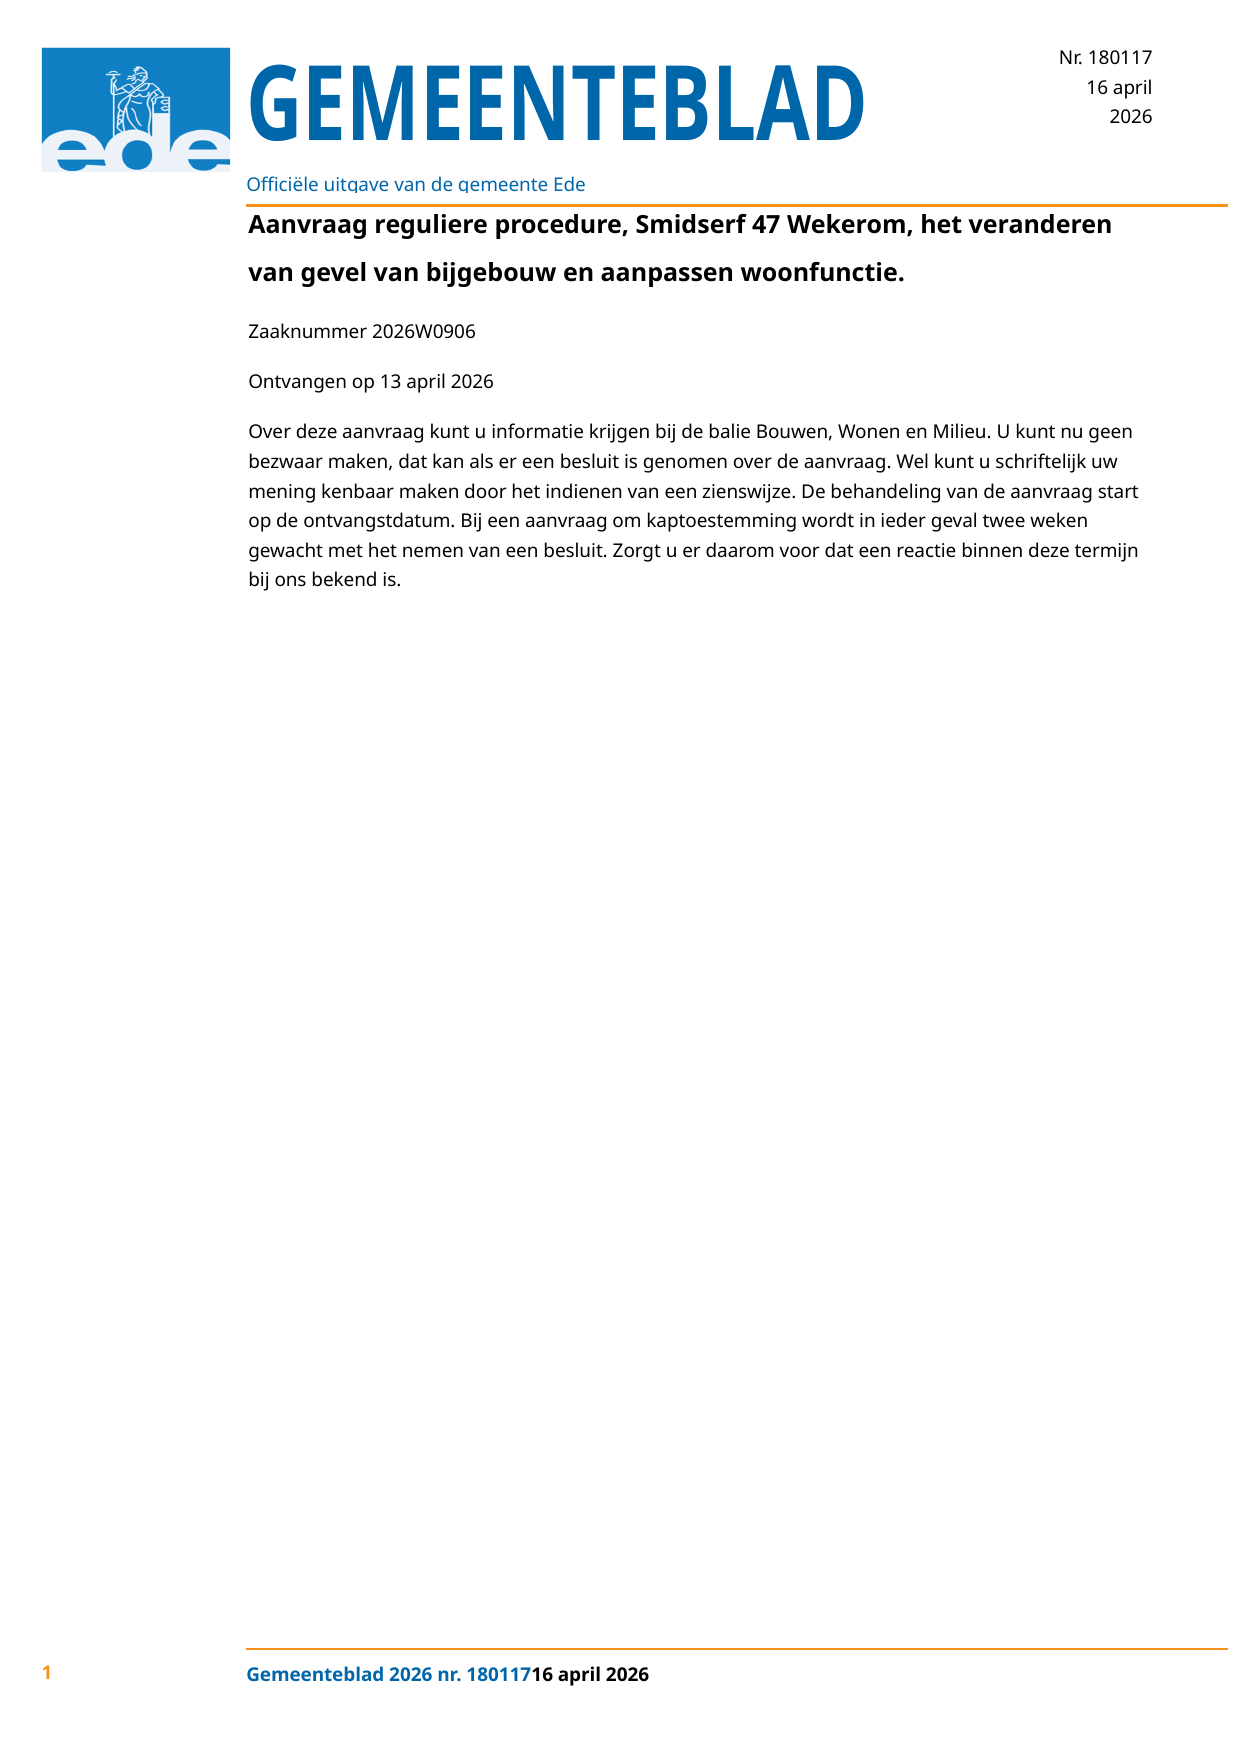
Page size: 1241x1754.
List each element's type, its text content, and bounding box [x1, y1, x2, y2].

text Zaaknummer 2026W0906 [248, 318, 1152, 344]
picture [41, 47, 231, 172]
text Over deze aanvraag kunt u informatie krijgen bij de balie Bouwen, Wonen en Milieu. U kunt nu geen bezwaar maken, dat kan als er een besluit is genomen over de aanvraag. Wel kunt u schriftelijk uw mening kenbaar maken door het indienen van een zienswijze. De behandeling van de aanvraag start op de ontvangstdatum. Bij een aanvraag om kaptoestemming wordt in ieder geval twee weken gewacht met het nemen van een besluit. Zorgt u er daarom voor dat een reactie binnen deze termijn bij ons bekend is. [248, 419, 1152, 592]
text Aanvraag reguliere procedure, Smidserf 47 Wekerom, het veranderen van gevel van bijgebouw en aanpassen woonfunctie. [248, 207, 1152, 288]
text Ontvangen op 13 april 2026 [248, 368, 1152, 394]
